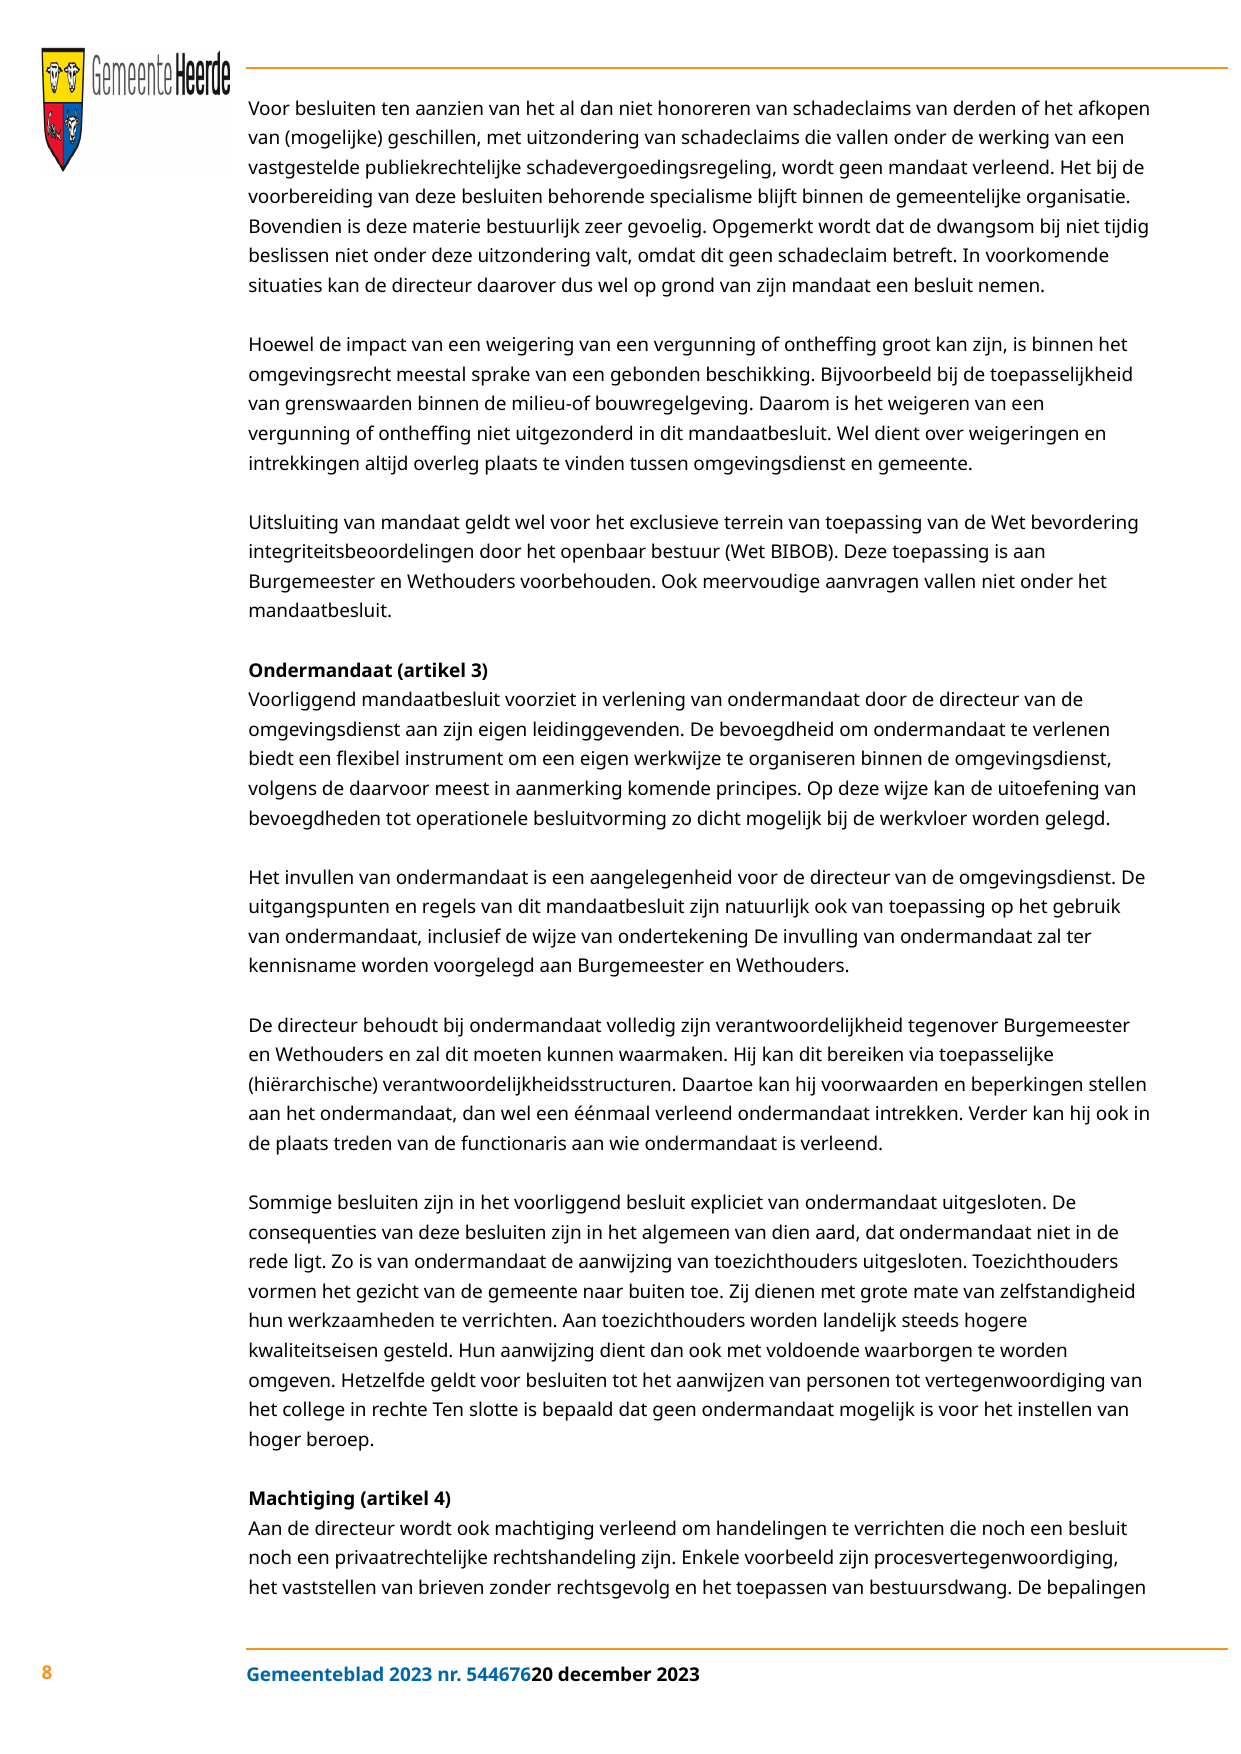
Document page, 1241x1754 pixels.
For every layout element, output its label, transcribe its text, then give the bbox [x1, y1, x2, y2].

text Het invullen van ondermandaat is een aangelegenheid voor de directeur van de omgevingsdienst. De uitgangspunten en regels van dit mandaatbesluit zijn natuurlijk ook van toepassing op het gebruik van ondermandaat, inclusief de wijze van ondertekening De invulling van ondermandaat zal ter kennisname worden voorgelegd aan Burgemeester en Wethouders. [248, 864, 1152, 978]
text Uitsluiting van mandaat geldt wel voor het exclusieve terrein van toepassing van de Wet bevordering integriteitsbeoordelingen door het openbaar bestuur (Wet BIBOB). Deze toepassing is aan Burgemeester en Wethouders voorbehouden. Ook meervoudige aanvragen vallen niet onder het mandaatbesluit. [248, 509, 1152, 623]
text Hoewel de impact van een weigering van een vergunning of ontheffing groot kan zijn, is binnen het omgevingsrecht meestal sprake van een gebonden beschikking. Bijvoorbeeld bij de toepasselijkheid van grenswaarden binnen de milieu-of bouwregelgeving. Daarom is het weigeren van een vergunning of ontheffing niet uitgezonderd in dit mandaatbesluit. Wel dient over weigeringen en intrekkingen altijd overleg plaats te vinden tussen omgevingsdienst en gemeente. [248, 331, 1152, 476]
picture [41, 47, 231, 172]
text Ondermandaat (artikel 3) [248, 657, 1152, 683]
text Aan de directeur wordt ook machtiging verleend om handelingen te verrichten die noch een besluit noch een privaatrechtelijke rechtshandeling zijn. Enkele voorbeeld zijn procesvertegenwoordiging, het vaststellen van brieven zonder rechtsgevolg en het toepassen van bestuursdwang. De bepalingen [248, 1515, 1152, 1600]
text Voor besluiten ten aanzien van het al dan niet honoreren van schadeclaims van derden of het afkopen van (mogelijke) geschillen, met uitzondering van schadeclaims die vallen onder de werking van een vastgestelde publiekrechtelijke schadevergoedingsregeling, wordt geen mandaat verleend. Het bij de voorbereiding van deze besluiten behorende specialisme blijft binnen de gemeentelijke organisatie. Bovendien is deze materie bestuurlijk zeer gevoelig. Opgemerkt wordt dat de dwangsom bij niet tijdig beslissen niet onder deze uitzondering valt, omdat dit geen schadeclaim betreft. In voorkomende situaties kan de directeur daarover dus wel op grond van zijn mandaat een besluit nemen. [248, 95, 1152, 298]
text Sommige besluiten zijn in het voorliggend besluit expliciet van ondermandaat uitgesloten. De consequenties van deze besluiten zijn in het algemeen van dien aard, dat ondermandaat niet in de rede ligt. Zo is van ondermandaat de aanwijzing van toezichthouders uitgesloten. Toezichthouders vormen het gezicht van de gemeente naar buiten toe. Zij dienen met grote mate van zelfstandigheid hun werkzaamheden te verrichten. Aan toezichthouders worden landelijk steeds hogere kwaliteitseisen gesteld. Hun aanwijzing dient dan ook met voldoende waarborgen te worden omgeven. Hetzelfde geldt voor besluiten tot het aanwijzen van personen tot vertegenwoordiging van het college in rechte Ten slotte is bepaald dat geen ondermandaat mogelijk is voor het instellen van hoger beroep. [248, 1189, 1152, 1452]
text Voorliggend mandaatbesluit voorziet in verlening van ondermandaat door de directeur van de omgevingsdienst aan zijn eigen leidinggevenden. De bevoegdheid om ondermandaat te verlenen biedt een flexibel instrument om een eigen werkwijze te organiseren binnen de omgevingsdienst, volgens de daarvoor meest in aanmerking komende principes. Op deze wijze kan de uitoefening van bevoegdheden tot operationele besluitvorming zo dicht mogelijk bij de werkvloer worden gelegd. [248, 686, 1152, 831]
text De directeur behoudt bij ondermandaat volledig zijn verantwoordelijkheid tegenover Burgemeester en Wethouders en zal dit moeten kunnen waarmaken. Hij kan dit bereiken via toepasselijke (hiërarchische) verantwoordelijkheidsstructuren. Daartoe kan hij voorwaarden en beperkingen stellen aan het ondermandaat, dan wel een éénmaal verleend ondermandaat intrekken. Verder kan hij ook in de plaats treden van de functionaris aan wie ondermandaat is verleend. [248, 1012, 1152, 1156]
text Machtiging (artikel 4) [248, 1485, 1152, 1511]
